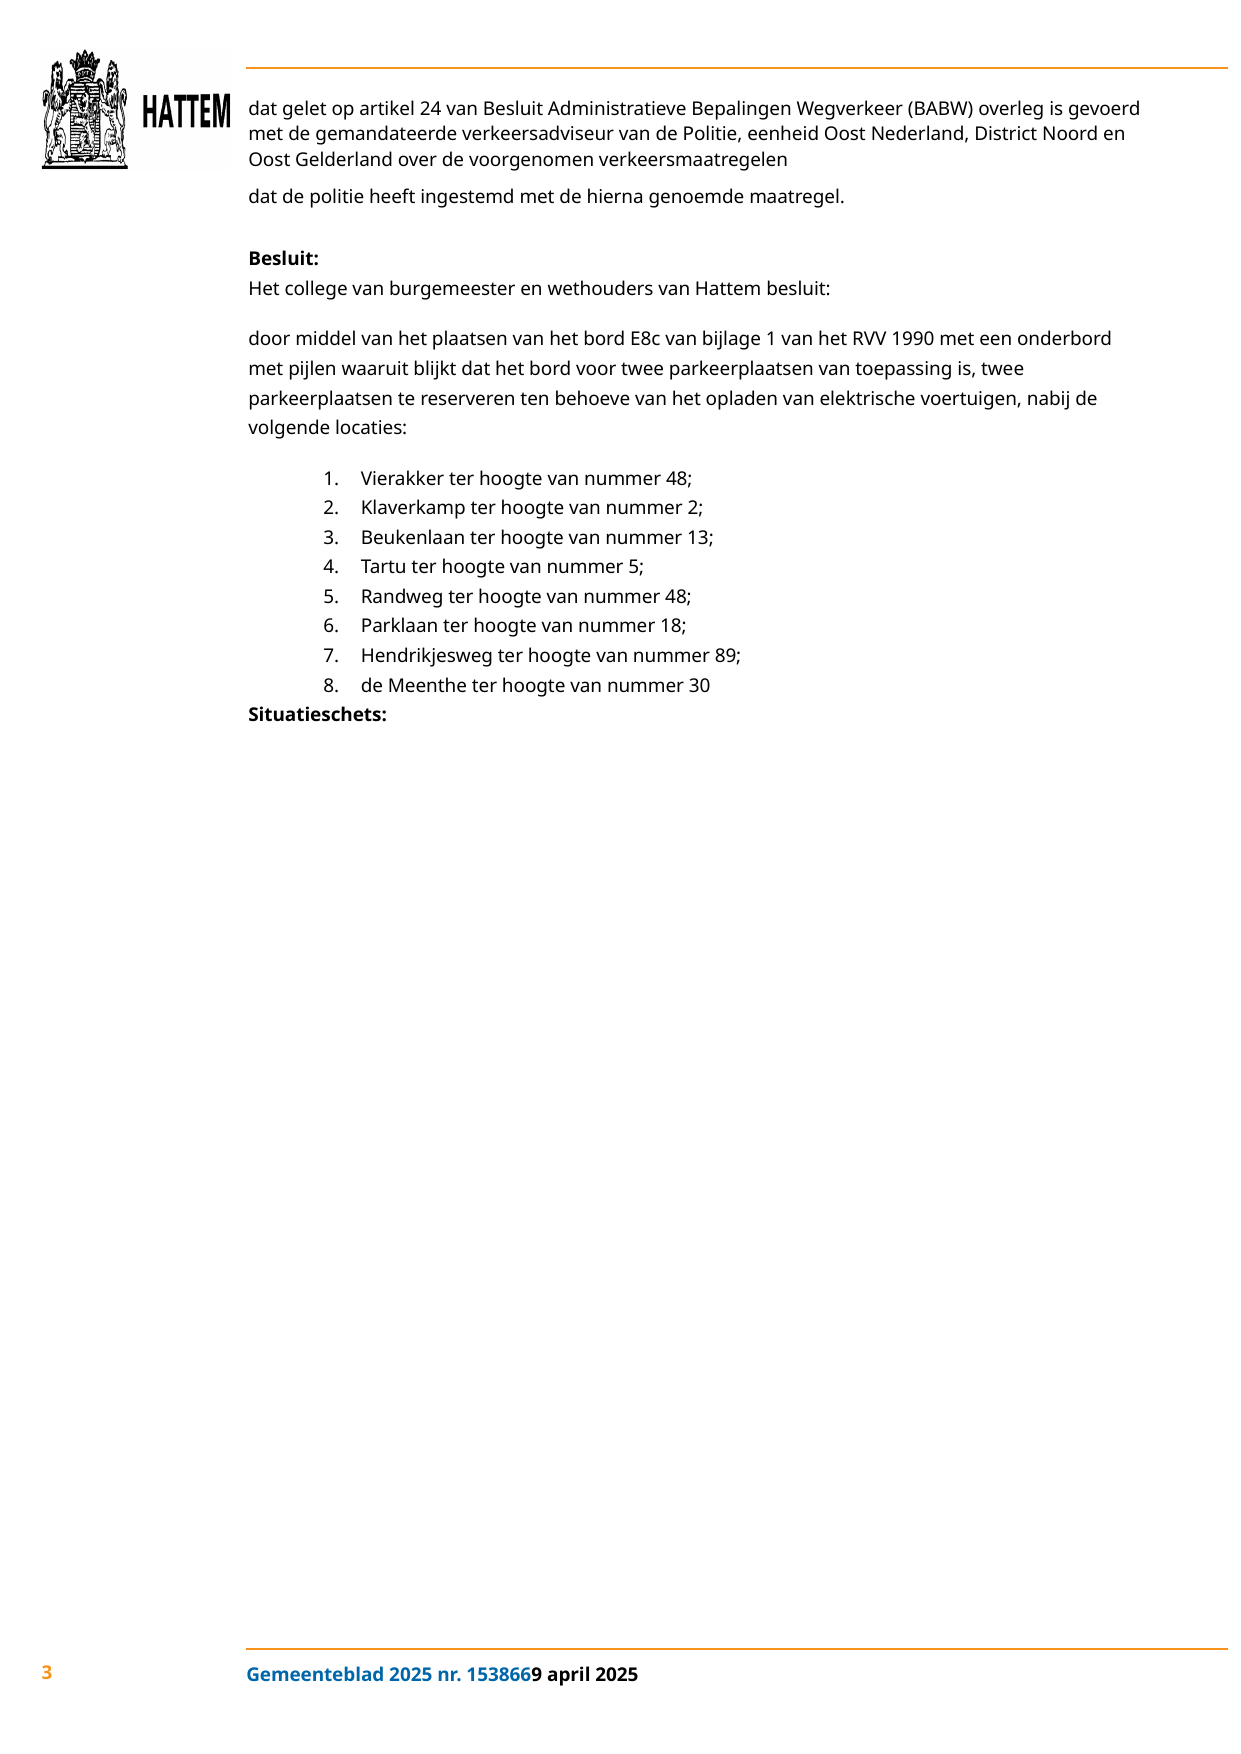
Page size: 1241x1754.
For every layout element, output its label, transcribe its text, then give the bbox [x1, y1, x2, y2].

text door middel van het plaatsen van het bord E8c van bijlage 1 van het RVV 1990 met een onderbord met pijlen waaruit blijkt dat het bord voor twee parkeerplaatsen van toepassing is, twee parkeerplaatsen te reserveren ten behoeve van het opladen van elektrische voertuigen, nabij de volgende locaties: [248, 326, 1152, 440]
text dat gelet op artikel 24 van Besluit Administratieve Bepalingen Wegverkeer (BABW) overleg is gevoerd met de gemandateerde verkeersadviseur van de Politie, eenheid Oost Nederland, District Noord en Oost Gelderland over de voorgenomen verkeersmaatregelen [248, 95, 1152, 172]
list de Meenthe ter hoogte van nummer 30 [323, 672, 1152, 698]
list Vierakker ter hoogte van nummer 48; [323, 465, 1152, 491]
list Parklaan ter hoogte van nummer 18; [323, 613, 1152, 638]
text Besluit: [248, 246, 1152, 271]
text Het college van burgemeester en wethouders van Hattem besluit: [248, 275, 1152, 301]
text Situatieschets: [248, 701, 1152, 727]
list Beukenlaan ter hoogte van nummer 13; [323, 524, 1152, 550]
list Randweg ter hoogte van nummer 48; [323, 583, 1152, 609]
picture [41, 47, 231, 172]
text dat de politie heeft ingestemd met de hierna genoemde maatregel. [248, 183, 1152, 209]
list Tartu ter hoogte van nummer 5; [323, 553, 1152, 579]
list Klaverkamp ter hoogte van nummer 2; [323, 494, 1152, 520]
list Hendrikjesweg ter hoogte van nummer 89; [323, 642, 1152, 668]
